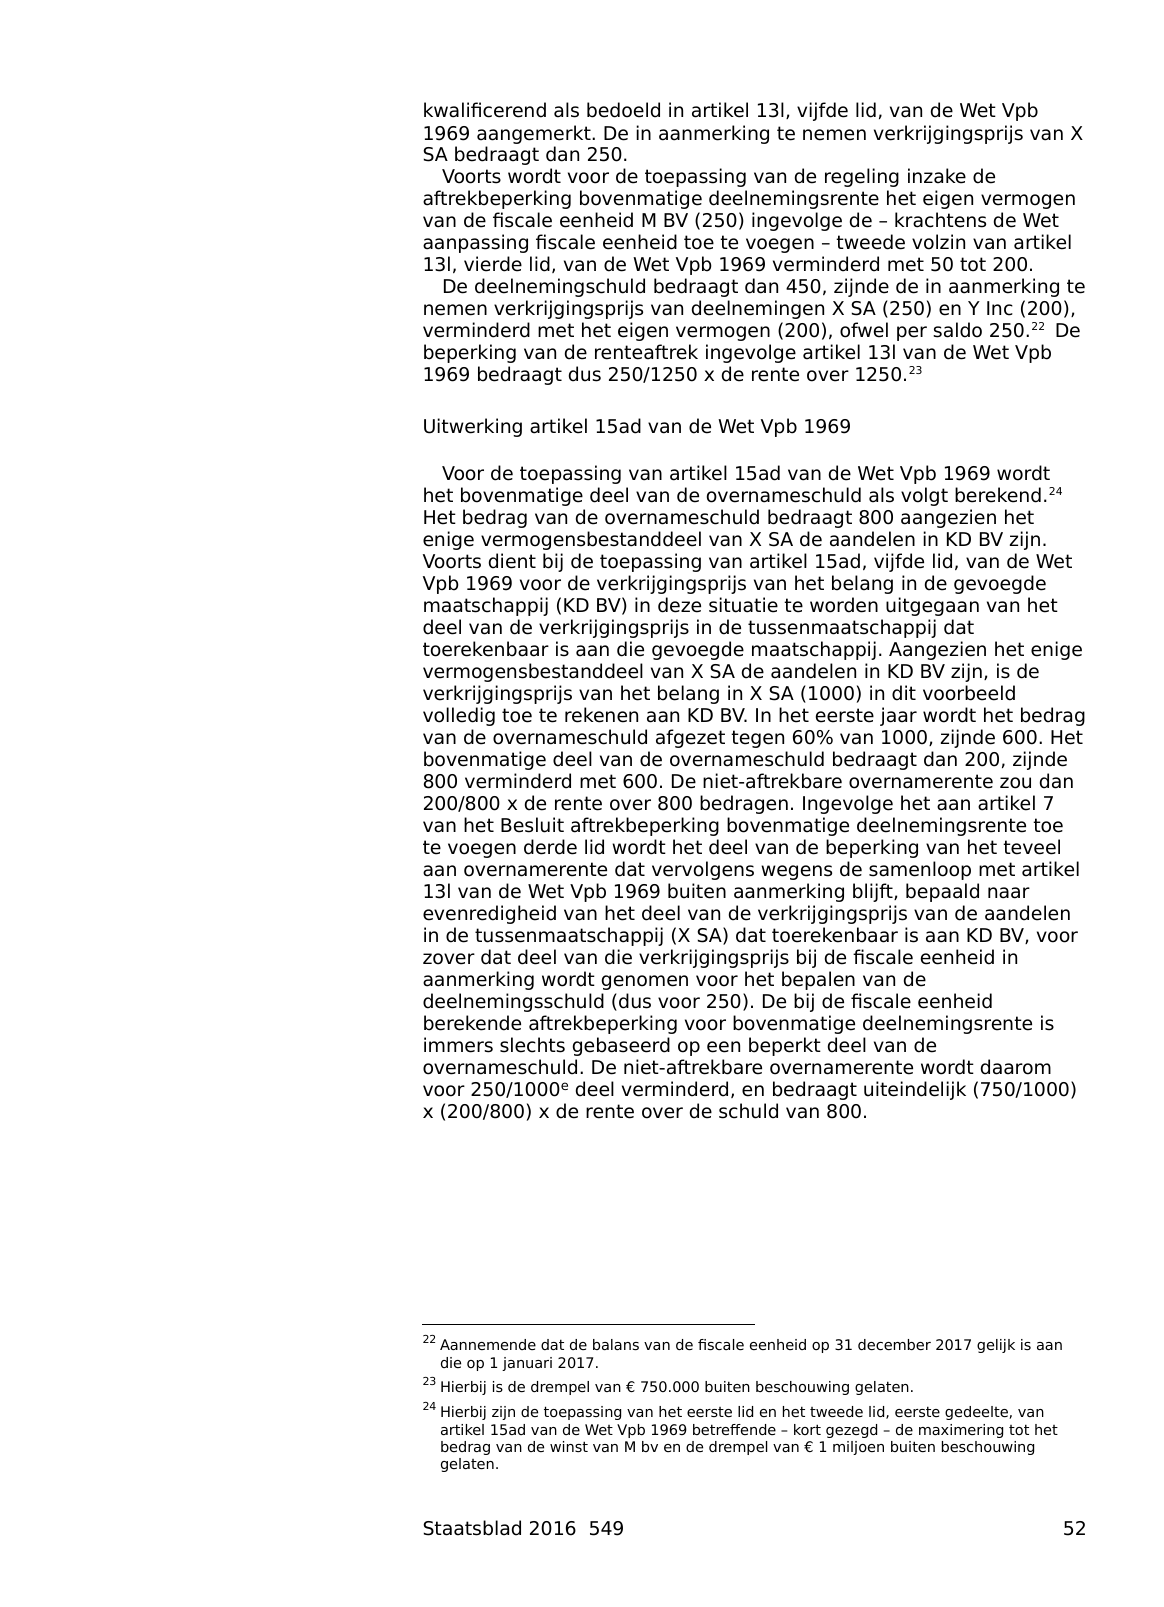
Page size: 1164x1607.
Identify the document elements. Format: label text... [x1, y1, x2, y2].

text Voorts wordt voor de toepassing van de regeling inzake de aftrekbeperking bovenmatige deelnemingsrente het eigen vermogen van de fiscale eenheid M BV (250) ingevolge de – krachtens de Wet aanpassing fiscale eenheid toe te voegen – tweede volzin van artikel 13l, vierde lid, van de Wet Vpb 1969 verminderd met 50 tot 200. [422, 166, 1087, 276]
subtitle Uitwerking artikel 15ad van de Wet Vpb 1969 [422, 416, 1087, 438]
text De deelnemingschuld bedraagt dan 450, zijnde de in aanmerking te nemen verkrijgingsprijs van deelnemingen X SA (250) en Y Inc (200), verminderd met het eigen vermogen (200), ofwel per saldo 250. De beperking van de renteaftrek ingevolge artikel 13l van de Wet Vpb 1969 bedraagt dus 250/1250 x de rente over 1250. [422, 276, 1087, 386]
text Voor de toepassing van artikel 15ad van de Wet Vpb 1969 wordt het bovenmatige deel van de overnameschuld als volgt berekend. Het bedrag van de overnameschuld bedraagt 800 aangezien het enige vermogensbestanddeel van X SA de aandelen in KD BV zijn. Voorts dient bij de toepassing van artikel 15ad, vijfde lid, van de Wet Vpb 1969 voor de verkrijgingsprijs van het belang in de gevoegde maatschappij (KD BV) in deze situatie te worden uitgegaan van het deel van de verkrijgingsprijs in de tussenmaatschappij dat toerekenbaar is aan die gevoegde maatschappij. Aangezien het enige vermogensbestanddeel van X SA de aandelen in KD BV zijn, is de verkrijgingsprijs van het belang in X SA (1000) in dit voorbeeld volledig toe te rekenen aan KD BV. In het eerste jaar wordt het bedrag van de overnameschuld afgezet tegen 60% van 1000, zijnde 600. Het bovenmatige deel van de overnameschuld bedraagt dan 200, zijnde 800 verminderd met 600. De niet-aftrekbare overnamerente zou dan 200/800 x de rente over 800 bedragen. Ingevolge het aan artikel 7 van het Besluit aftrekbeperking bovenmatige deelnemingsrente toe te voegen derde lid wordt het deel van de beperking van het teveel aan overnamerente dat vervolgens wegens de samenloop met artikel 13l van de Wet Vpb 1969 buiten aanmerking blijft, bepaald naar evenredigheid van het deel van de verkrijgingsprijs van de aandelen in de tussenmaatschappij (X SA) dat toerekenbaar is aan KD BV, voor zover dat deel van die verkrijgingsprijs bij de fiscale eenheid in aanmerking wordt genomen voor het bepalen van de deelnemingsschuld (dus voor 250). De bij de fiscale eenheid berekende aftrekbeperking voor bovenmatige deelnemingsrente is immers slechts gebaseerd op een beperkt deel van de overnameschuld. De niet-aftrekbare overnamerente wordt daarom voor 250/1000e deel verminderd, en bedraagt uiteindelijk (750/1000) x (200/800) x de rente over de schuld van 800. [422, 463, 1087, 1122]
text Hierbij zijn de toepassing van het eerste lid en het tweede lid, eerste gedeelte, van artikel 15ad van de Wet Vpb 1969 betreffende – kort gezegd – de maximering tot het bedrag van de winst van M bv en de drempel van € 1 miljoen buiten beschouwing gelaten. [422, 1400, 1087, 1473]
text Hierbij is de drempel van € 750.000 buiten beschouwing gelaten. [422, 1375, 1087, 1397]
text Aannemende dat de balans van de fiscale eenheid op 31 december 2017 gelijk is aan die op 1 januari 2017. [422, 1333, 1087, 1372]
text kwalificerend als bedoeld in artikel 13l, vijfde lid, van de Wet Vpb 1969 aangemerkt. De in aanmerking te nemen verkrijgingsprijs van X SA bedraagt dan 250. [422, 100, 1087, 166]
